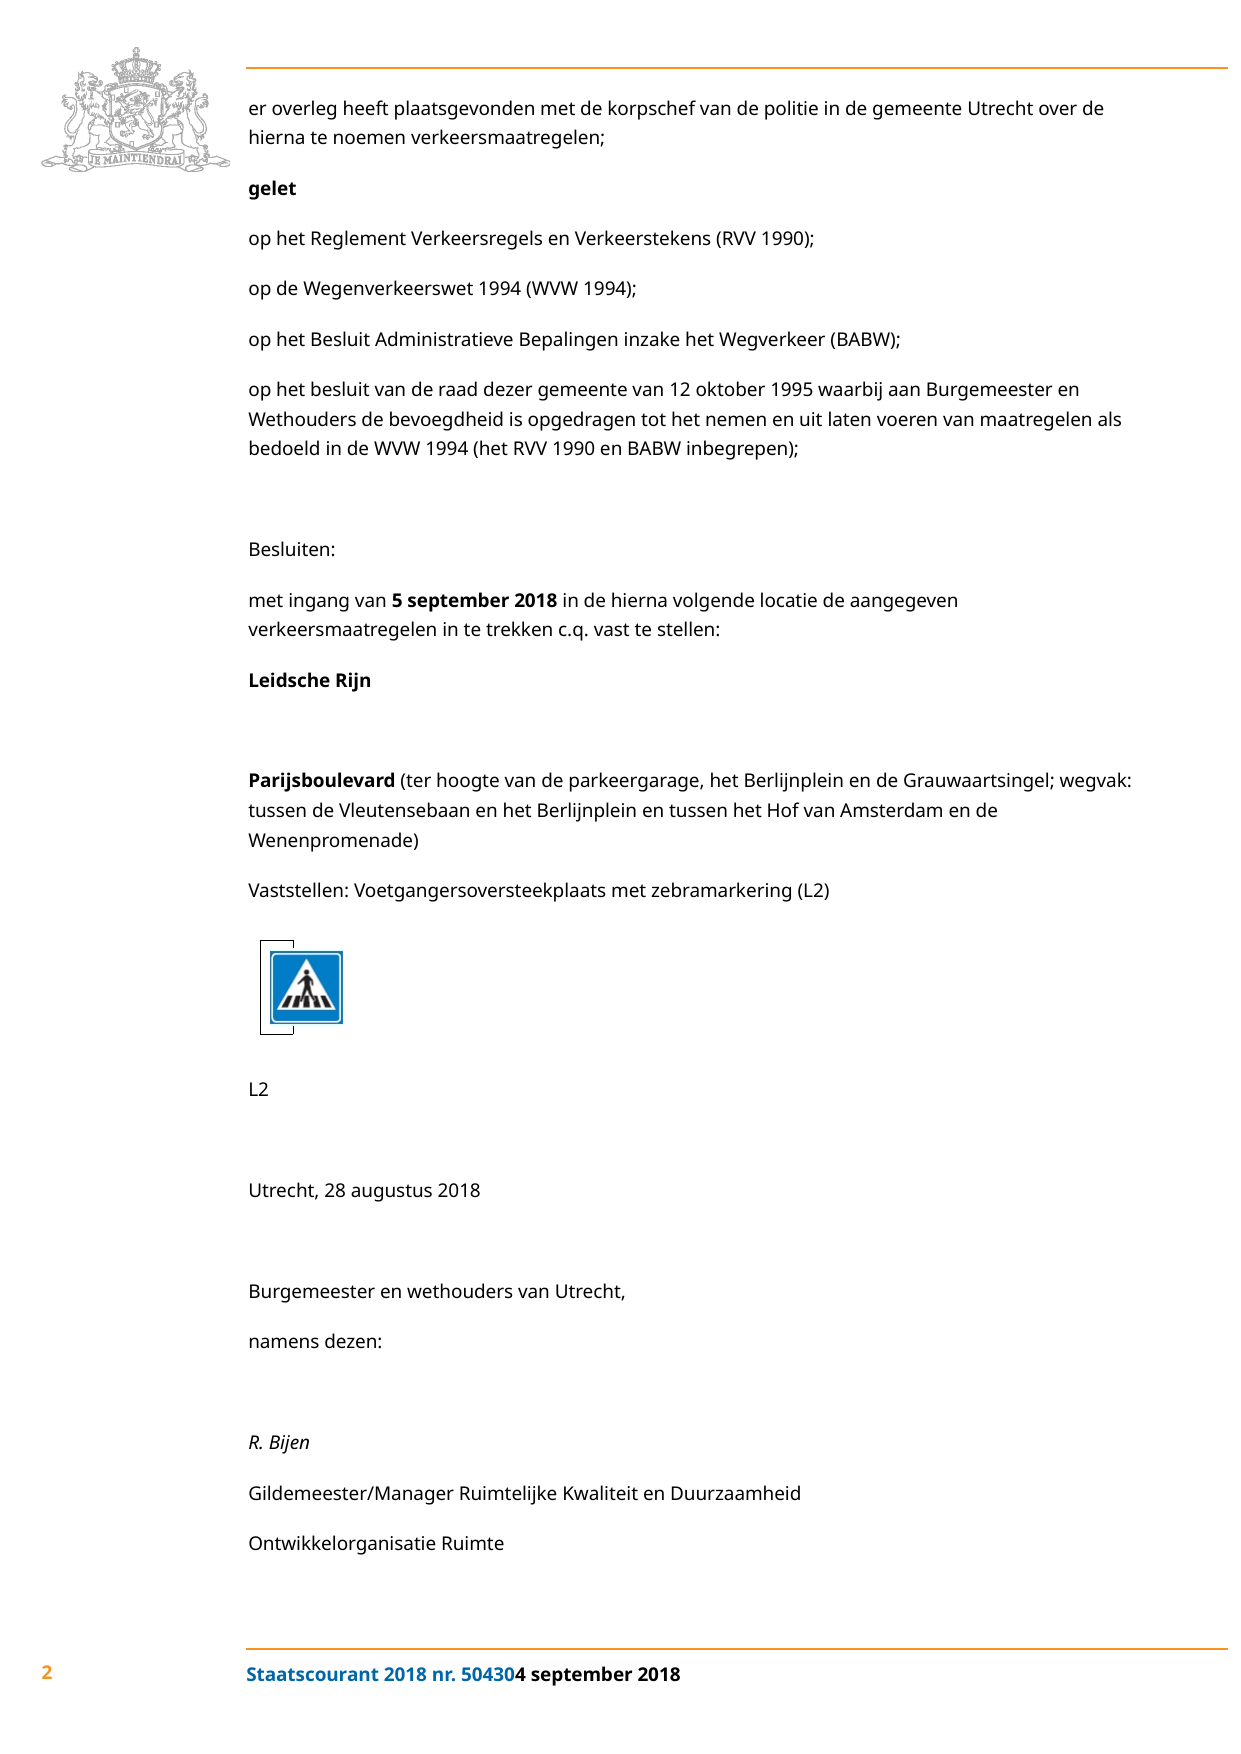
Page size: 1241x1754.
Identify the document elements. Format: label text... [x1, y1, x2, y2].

text Gildemeester/Manager Ruimtelijke Kwaliteit en Duurzaamheid [248, 1480, 1152, 1506]
text op het Reglement Verkeersregels en Verkeerstekens (RVV 1990); [248, 225, 1152, 251]
text met ingang van 5 september 2018 in de hierna volgende locatie de aangegeven verkeersmaatregelen in te trekken c.q. vast te stellen: [248, 587, 1152, 642]
text Burgemeester en wethouders van Utrecht, [248, 1278, 1152, 1304]
text gelet [248, 175, 1152, 201]
text op het besluit van de raad dezer gemeente van 12 oktober 1995 waarbij aan Burgemeester en Wethouders de bevoegdheid is opgedragen tot het nemen en uit laten voeren van maatregelen als bedoeld in de WVW 1994 (het RVV 1990 en BABW inbegrepen); [248, 376, 1152, 461]
text namens dezen: [248, 1328, 1152, 1354]
picture [41, 47, 231, 172]
text Besluiten: [248, 536, 1152, 562]
text er overleg heeft plaatsgevonden met de korpschef van de politie in de gemeente Utrecht over de hierna te noemen verkeersmaatregelen; [248, 95, 1152, 150]
text L2 [248, 1076, 1152, 1102]
text Parijsboulevard (ter hoogte van de parkeergarage, het Berlijnplein en de Grauwaartsingel; wegvak: tussen de Vleutensebaan en het Berlijnplein en tussen het Hof van Amsterdam en de Wenenpromenade) [248, 768, 1152, 853]
text Leidsche Rijn [248, 667, 1152, 693]
text Vaststellen: Voetgangersoversteekplaats met zebramarkering (L2) [248, 877, 1152, 903]
text Utrecht, 28 augustus 2018 [248, 1177, 1152, 1203]
text R. Bijen [248, 1429, 1152, 1455]
text op het Besluit Administratieve Bepalingen inzake het Wegverkeer (BABW); [248, 326, 1152, 352]
picture [268, 948, 346, 1026]
text Ontwikkelorganisatie Ruimte [248, 1530, 1152, 1556]
text op de Wegenverkeerswet 1994 (WVW 1994); [248, 276, 1152, 301]
